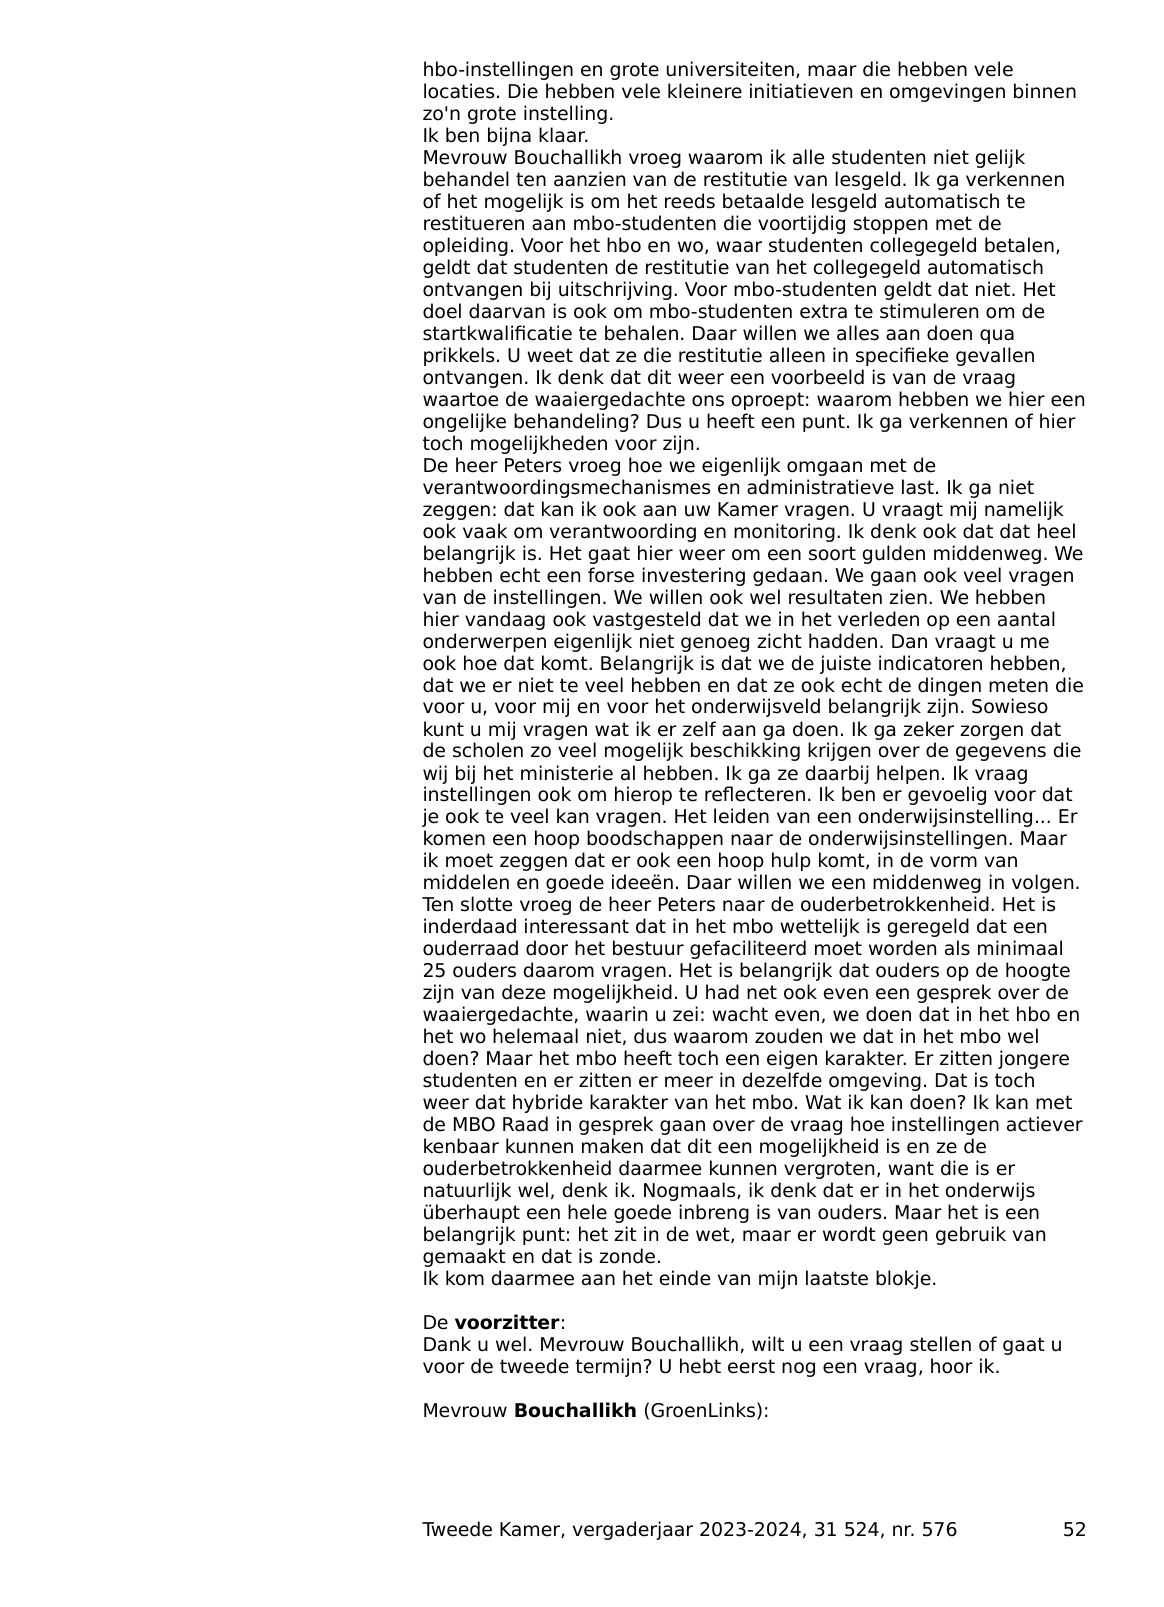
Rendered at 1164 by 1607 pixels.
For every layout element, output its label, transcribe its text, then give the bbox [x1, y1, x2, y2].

text Dank u wel. Mevrouw Bouchallikh, wilt u een vraag stellen of gaat u voor de tweede termijn? U hebt eerst nog een vraag, hoor ik. [422, 1334, 1087, 1378]
text De voorzitter: [422, 1312, 1087, 1334]
text Ik kom daarmee aan het einde van mijn laatste blokje. [422, 1268, 1087, 1290]
text Ten slotte vroeg de heer Peters naar de ouderbetrokkenheid. Het is inderdaad interessant dat in het mbo wettelijk is geregeld dat een ouderraad door het bestuur gefaciliteerd moet worden als minimaal 25 ouders daarom vragen. Het is belangrijk dat ouders op de hoogte zijn van deze mogelijkheid. U had net ook even een gesprek over de waaiergedachte, waarin u zei: wacht even, we doen dat in het hbo en het wo helemaal niet, dus waarom zouden we dat in het mbo wel doen? Maar het mbo heeft toch een eigen karakter. Er zitten jongere studenten en er zitten er meer in dezelfde omgeving. Dat is toch weer dat hybride karakter van het mbo. Wat ik kan doen? Ik kan met de MBO Raad in gesprek gaan over de vraag hoe instellingen actiever kenbaar kunnen maken dat dit een mogelijkheid is en ze de ouderbetrokkenheid daarmee kunnen vergroten, want die is er natuurlijk wel, denk ik. Nogmaals, ik denk dat er in het onderwijs überhaupt een hele goede inbreng is van ouders. Maar het is een belangrijk punt: het zit in de wet, maar er wordt geen gebruik van gemaakt en dat is zonde. [422, 894, 1087, 1268]
text De heer Peters vroeg hoe we eigenlijk omgaan met de verantwoordingsmechanismes en administratieve last. Ik ga niet zeggen: dat kan ik ook aan uw Kamer vragen. U vraagt mij namelijk ook vaak om verantwoording en monitoring. Ik denk ook dat dat heel belangrijk is. Het gaat hier weer om een soort gulden middenweg. We hebben echt een forse investering gedaan. We gaan ook veel vragen van de instellingen. We willen ook wel resultaten zien. We hebben hier vandaag ook vastgesteld dat we in het verleden op een aantal onderwerpen eigenlijk niet genoeg zicht hadden. Dan vraagt u me ook hoe dat komt. Belangrijk is dat we de juiste indicatoren hebben, dat we er niet te veel hebben en dat ze ook echt de dingen meten die voor u, voor mij en voor het onderwijsveld belangrijk zijn. Sowieso kunt u mij vragen wat ik er zelf aan ga doen. Ik ga zeker zorgen dat de scholen zo veel mogelijk beschikking krijgen over de gegevens die wij bij het ministerie al hebben. Ik ga ze daarbij helpen. Ik vraag instellingen ook om hierop te reflecteren. Ik ben er gevoelig voor dat je ook te veel kan vragen. Het leiden van een onderwijsinstelling... Er komen een hoop boodschappen naar de onderwijsinstellingen. Maar ik moet zeggen dat er ook een hoop hulp komt, in de vorm van middelen en goede ideeën. Daar willen we een middenweg in volgen. [422, 455, 1087, 894]
text Ik ben bijna klaar. [422, 125, 1087, 147]
text hbo-instellingen en grote universiteiten, maar die hebben vele locaties. Die hebben vele kleinere initiatieven en omgevingen binnen zo'n grote instelling. [422, 59, 1087, 125]
text Mevrouw Bouchallikh (GroenLinks): [422, 1400, 1087, 1422]
text Mevrouw Bouchallikh vroeg waarom ik alle studenten niet gelijk behandel ten aanzien van de restitutie van lesgeld. Ik ga verkennen of het mogelijk is om het reeds betaalde lesgeld automatisch te restitueren aan mbo-studenten die voortijdig stoppen met de opleiding. Voor het hbo en wo, waar studenten collegegeld betalen, geldt dat studenten de restitutie van het collegegeld automatisch ontvangen bij uitschrijving. Voor mbo-studenten geldt dat niet. Het doel daarvan is ook om mbo-studenten extra te stimuleren om de startkwalificatie te behalen. Daar willen we alles aan doen qua prikkels. U weet dat ze die restitutie alleen in specifieke gevallen ontvangen. Ik denk dat dit weer een voorbeeld is van de vraag waartoe de waaiergedachte ons oproept: waarom hebben we hier een ongelijke behandeling? Dus u heeft een punt. Ik ga verkennen of hier toch mogelijkheden voor zijn. [422, 147, 1087, 455]
